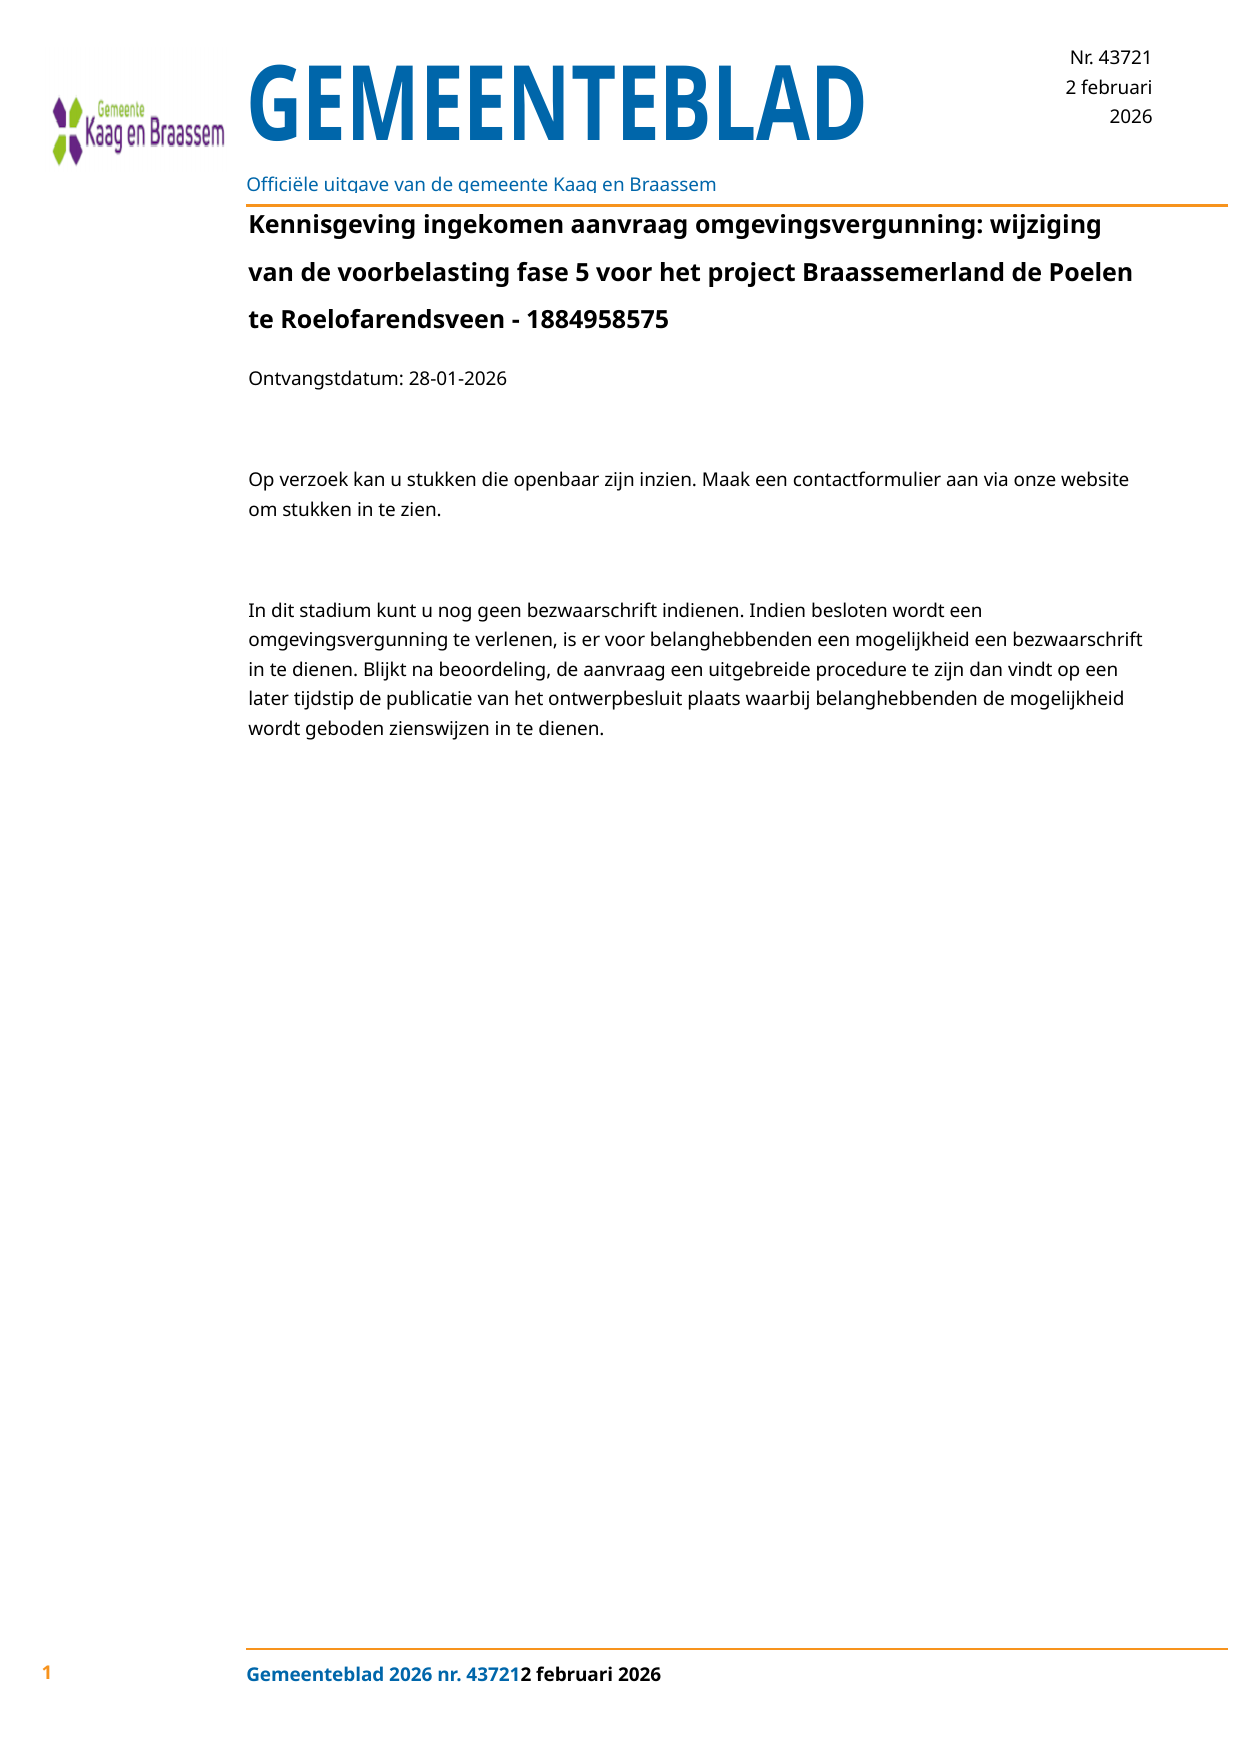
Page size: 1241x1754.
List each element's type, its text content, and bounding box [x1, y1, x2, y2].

picture [41, 47, 231, 172]
text Op verzoek kan u stukken die openbaar zijn inzien. Maak een contactformulier aan via onze website om stukken in te zien. [248, 466, 1152, 522]
text Ontvangstdatum: 28-01-2026 [248, 366, 1152, 391]
text In dit stadium kunt u nog geen bezwaarschrift indienen. Indien besloten wordt een omgevingsvergunning te verlenen, is er voor belanghebbenden een mogelijkheid een bezwaarschrift in te dienen. Blijkt na beoordeling, de aanvraag een uitgebreide procedure te zijn dan vindt op een later tijdstip de publicatie van het ontwerpbesluit plaats waarbij belanghebbenden de mogelijkheid wordt geboden zienswijzen in te dienen. [248, 597, 1152, 741]
text Kennisgeving ingekomen aanvraag omgevingsvergunning: wijziging van de voorbelasting fase 5 voor het project Braassemerland de Poelen te Roelofarendsveen - 1884958575 [248, 207, 1152, 336]
